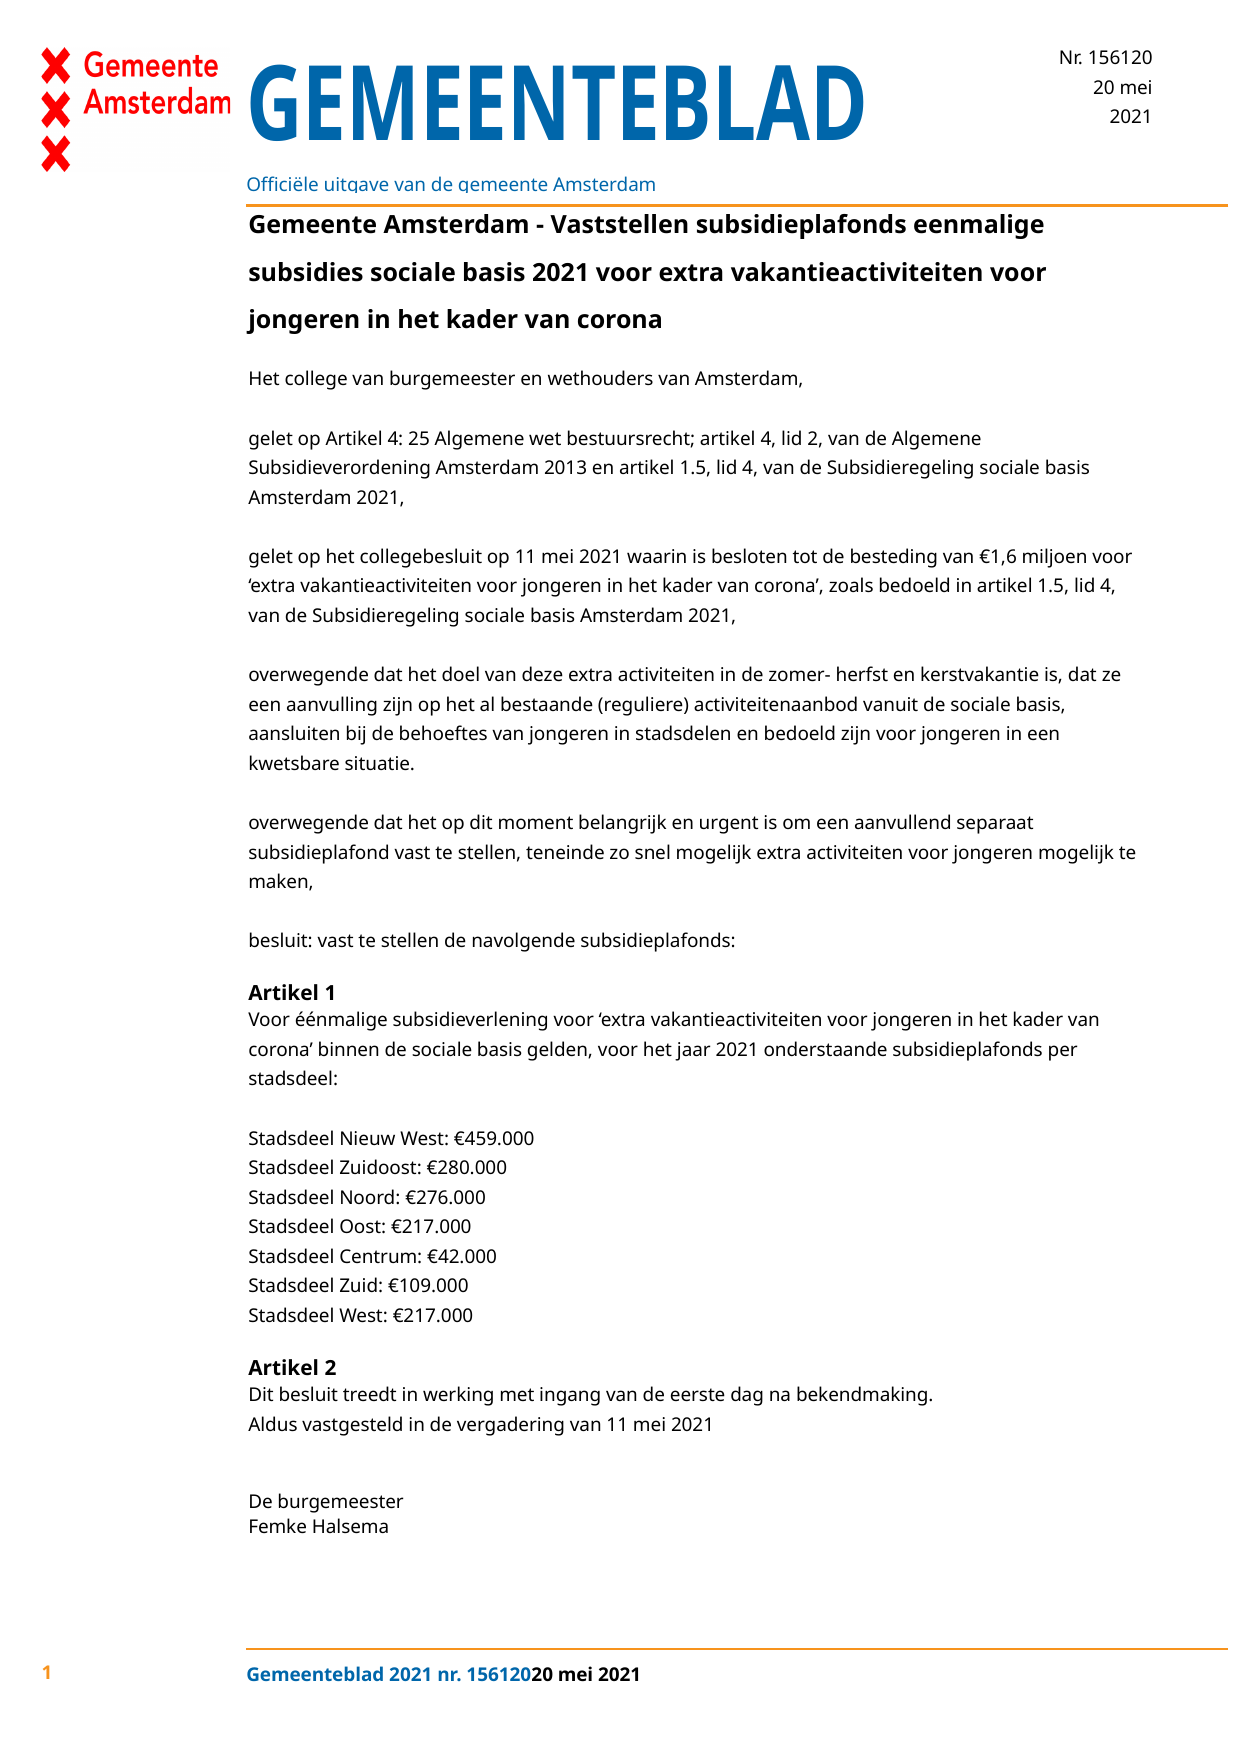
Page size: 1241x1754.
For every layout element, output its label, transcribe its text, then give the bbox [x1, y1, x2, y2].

text Het college van burgemeester en wethouders van Amsterdam, [248, 366, 1152, 391]
text Voor éénmalige subsidieverlening voor ‘extra vakantieactiviteiten voor jongeren in het kader van corona’ binnen de sociale basis gelden, voor het jaar 2021 onderstaande subsidieplafonds per stadsdeel: [248, 1006, 1152, 1091]
text Dit besluit treedt in werking met ingang van de eerste dag na bekendmaking. [248, 1381, 1152, 1407]
text Stadsdeel Nieuw West: €459.000 [248, 1125, 1152, 1151]
text besluit: vast te stellen de navolgende subsidieplafonds: [248, 928, 1152, 953]
text Stadsdeel Zuid: €109.000 [248, 1273, 1152, 1298]
text overwegende dat het doel van deze extra activiteiten in de zomer- herfst en kerstvakantie is, dat ze een aanvulling zijn op het al bestaande (reguliere) activiteitenaanbod vanuit de sociale basis, aansluiten bij de behoeftes van jongeren in stadsdelen en bedoeld zijn voor jongeren in een kwetsbare situatie. [248, 661, 1152, 776]
text Artikel 1 [248, 978, 1152, 1006]
picture [41, 47, 231, 172]
text Stadsdeel Oost: €217.000 [248, 1213, 1152, 1239]
text Femke Halsema [248, 1514, 1152, 1539]
text De burgemeester [248, 1488, 1152, 1514]
text Stadsdeel Centrum: €42.000 [248, 1243, 1152, 1269]
text Gemeente Amsterdam - Vaststellen subsidieplafonds eenmalige subsidies sociale basis 2021 voor extra vakantieactiviteiten voor jongeren in het kader van corona [248, 207, 1152, 336]
text Stadsdeel Zuidoost: €280.000 [248, 1154, 1152, 1180]
text Stadsdeel West: €217.000 [248, 1302, 1152, 1328]
text Artikel 2 [248, 1353, 1152, 1381]
text Aldus vastgesteld in de vergadering van 11 mei 2021 [248, 1411, 1152, 1436]
text overwegende dat het op dit moment belangrijk en urgent is om een aanvullend separaat subsidieplafond vast te stellen, teneinde zo snel mogelijk extra activiteiten voor jongeren mogelijk te maken, [248, 809, 1152, 894]
text gelet op Artikel 4: 25 Algemene wet bestuursrecht; artikel 4, lid 2, van de Algemene Subsidieverordening Amsterdam 2013 en artikel 1.5, lid 4, van de Subsidieregeling sociale basis Amsterdam 2021, [248, 425, 1152, 509]
text Stadsdeel Noord: €276.000 [248, 1184, 1152, 1210]
text gelet op het collegebesluit op 11 mei 2021 waarin is besloten tot de besteding van €1,6 miljoen voor ‘extra vakantieactiviteiten voor jongeren in het kader van corona’, zoals bedoeld in artikel 1.5, lid 4, van de Subsidieregeling sociale basis Amsterdam 2021, [248, 543, 1152, 628]
